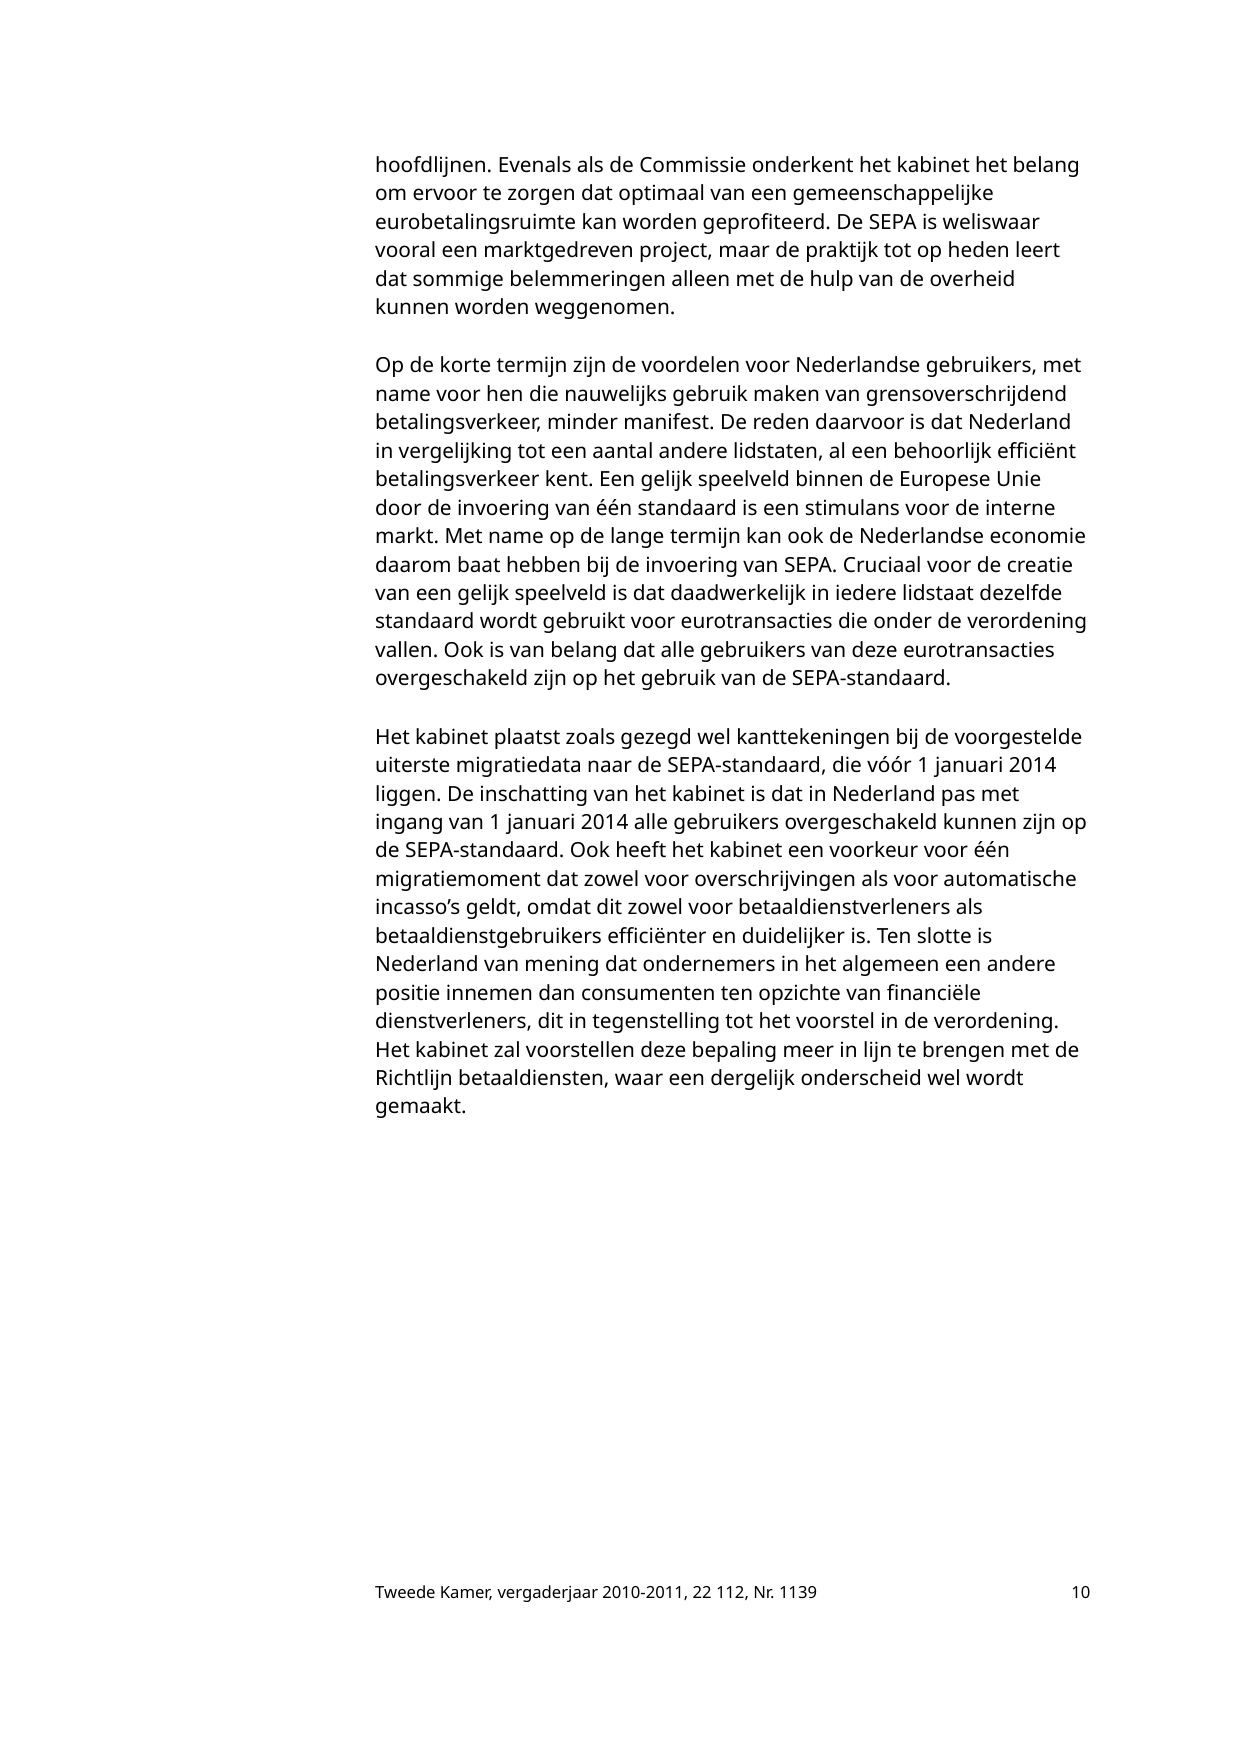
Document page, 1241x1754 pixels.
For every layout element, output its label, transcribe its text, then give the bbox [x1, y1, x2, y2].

text hoofdlijnen. Evenals als de Commissie onderkent het kabinet het belang om ervoor te zorgen dat optimaal van een gemeenschappelijke eurobetalingsruimte kan worden geprofiteerd. De SEPA is weliswaar vooral een marktgedreven project, maar de praktijk tot op heden leert dat sommige belemmeringen alleen met de hulp van de overheid kunnen worden weggenomen. [375, 150, 1090, 321]
text Het kabinet plaatst zoals gezegd wel kanttekeningen bij de voorgestelde uiterste migratiedata naar de SEPA-standaard, die vóór 1 januari 2014 liggen. De inschatting van het kabinet is dat in Nederland pas met ingang van 1 januari 2014 alle gebruikers overgeschakeld kunnen zijn op de SEPA-standaard. Ook heeft het kabinet een voorkeur voor één migratiemoment dat zowel voor overschrijvingen als voor automatische incasso’s geldt, omdat dit zowel voor betaaldienstverleners als betaaldienstgebruikers efficiënter en duidelijker is. Ten slotte is Nederland van mening dat ondernemers in het algemeen een andere positie innemen dan consumenten ten opzichte van financiële dienstverleners, dit in tegenstelling tot het voorstel in de verordening. Het kabinet zal voorstellen deze bepaling meer in lijn te brengen met de Richtlijn betaaldiensten, waar een dergelijk onderscheid wel wordt gemaakt. [375, 722, 1090, 1120]
text Op de korte termijn zijn de voordelen voor Nederlandse gebruikers, met name voor hen die nauwelijks gebruik maken van grensoverschrijdend betalingsverkeer, minder manifest. De reden daarvoor is dat Nederland in vergelijking tot een aantal andere lidstaten, al een behoorlijk efficiënt betalingsverkeer kent. Een gelijk speelveld binnen de Europese Unie door de invoering van één standaard is een stimulans voor de interne markt. Met name op de lange termijn kan ook de Nederlandse economie daarom baat hebben bij de invoering van SEPA. Cruciaal voor de creatie van een gelijk speelveld is dat daadwerkelijk in iedere lidstaat dezelfde standaard wordt gebruikt voor eurotransacties die onder de verordening vallen. Ook is van belang dat alle gebruikers van deze eurotransacties overgeschakeld zijn op het gebruik van de SEPA-standaard. [375, 351, 1090, 692]
